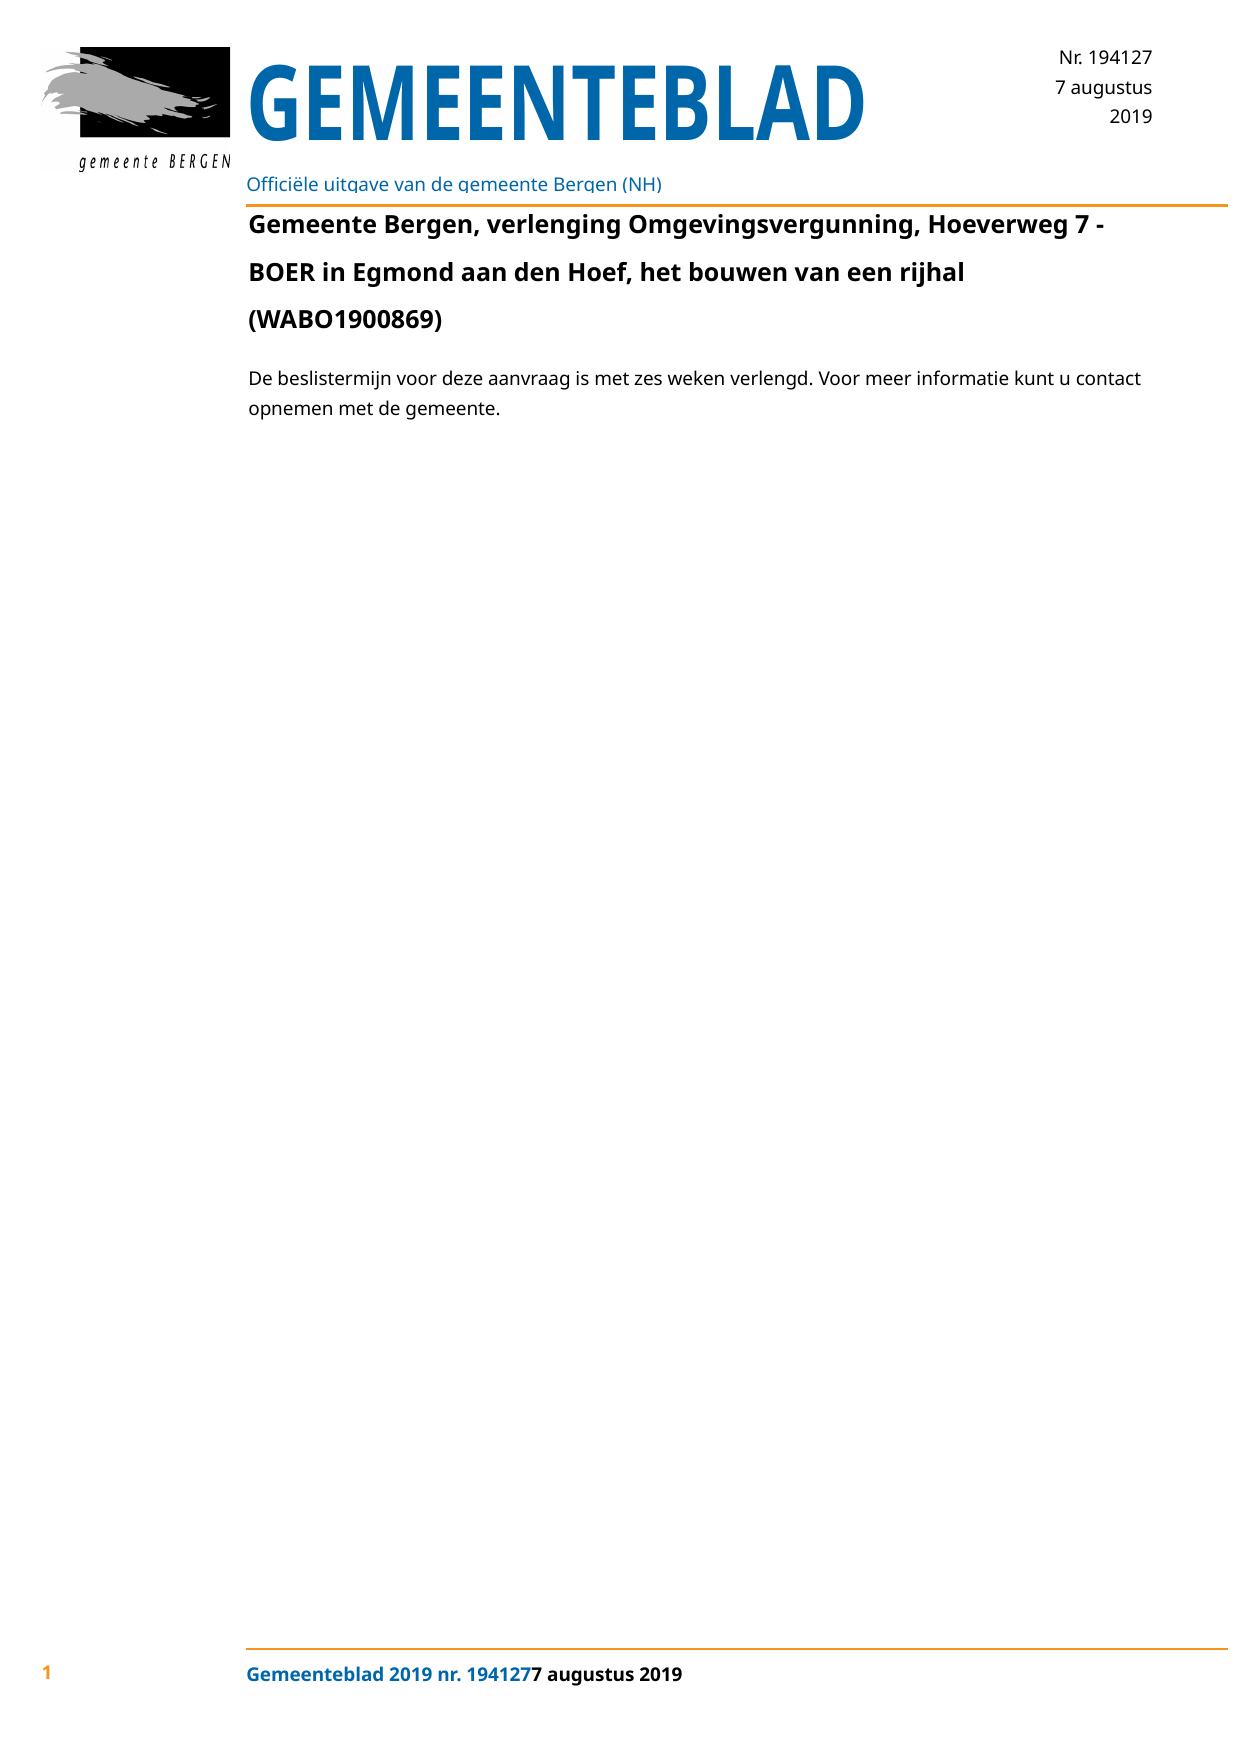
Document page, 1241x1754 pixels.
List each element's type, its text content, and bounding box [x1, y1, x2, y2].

text Gemeente Bergen, verlenging Omgevingsvergunning, Hoeverweg 7 - BOER in Egmond aan den Hoef, het bouwen van een rijhal (WABO1900869) [248, 207, 1152, 336]
picture [41, 47, 231, 172]
text De beslistermijn voor deze aanvraag is met zes weken verlengd. Voor meer informatie kunt u contact opnemen met de gemeente. [248, 366, 1152, 421]
